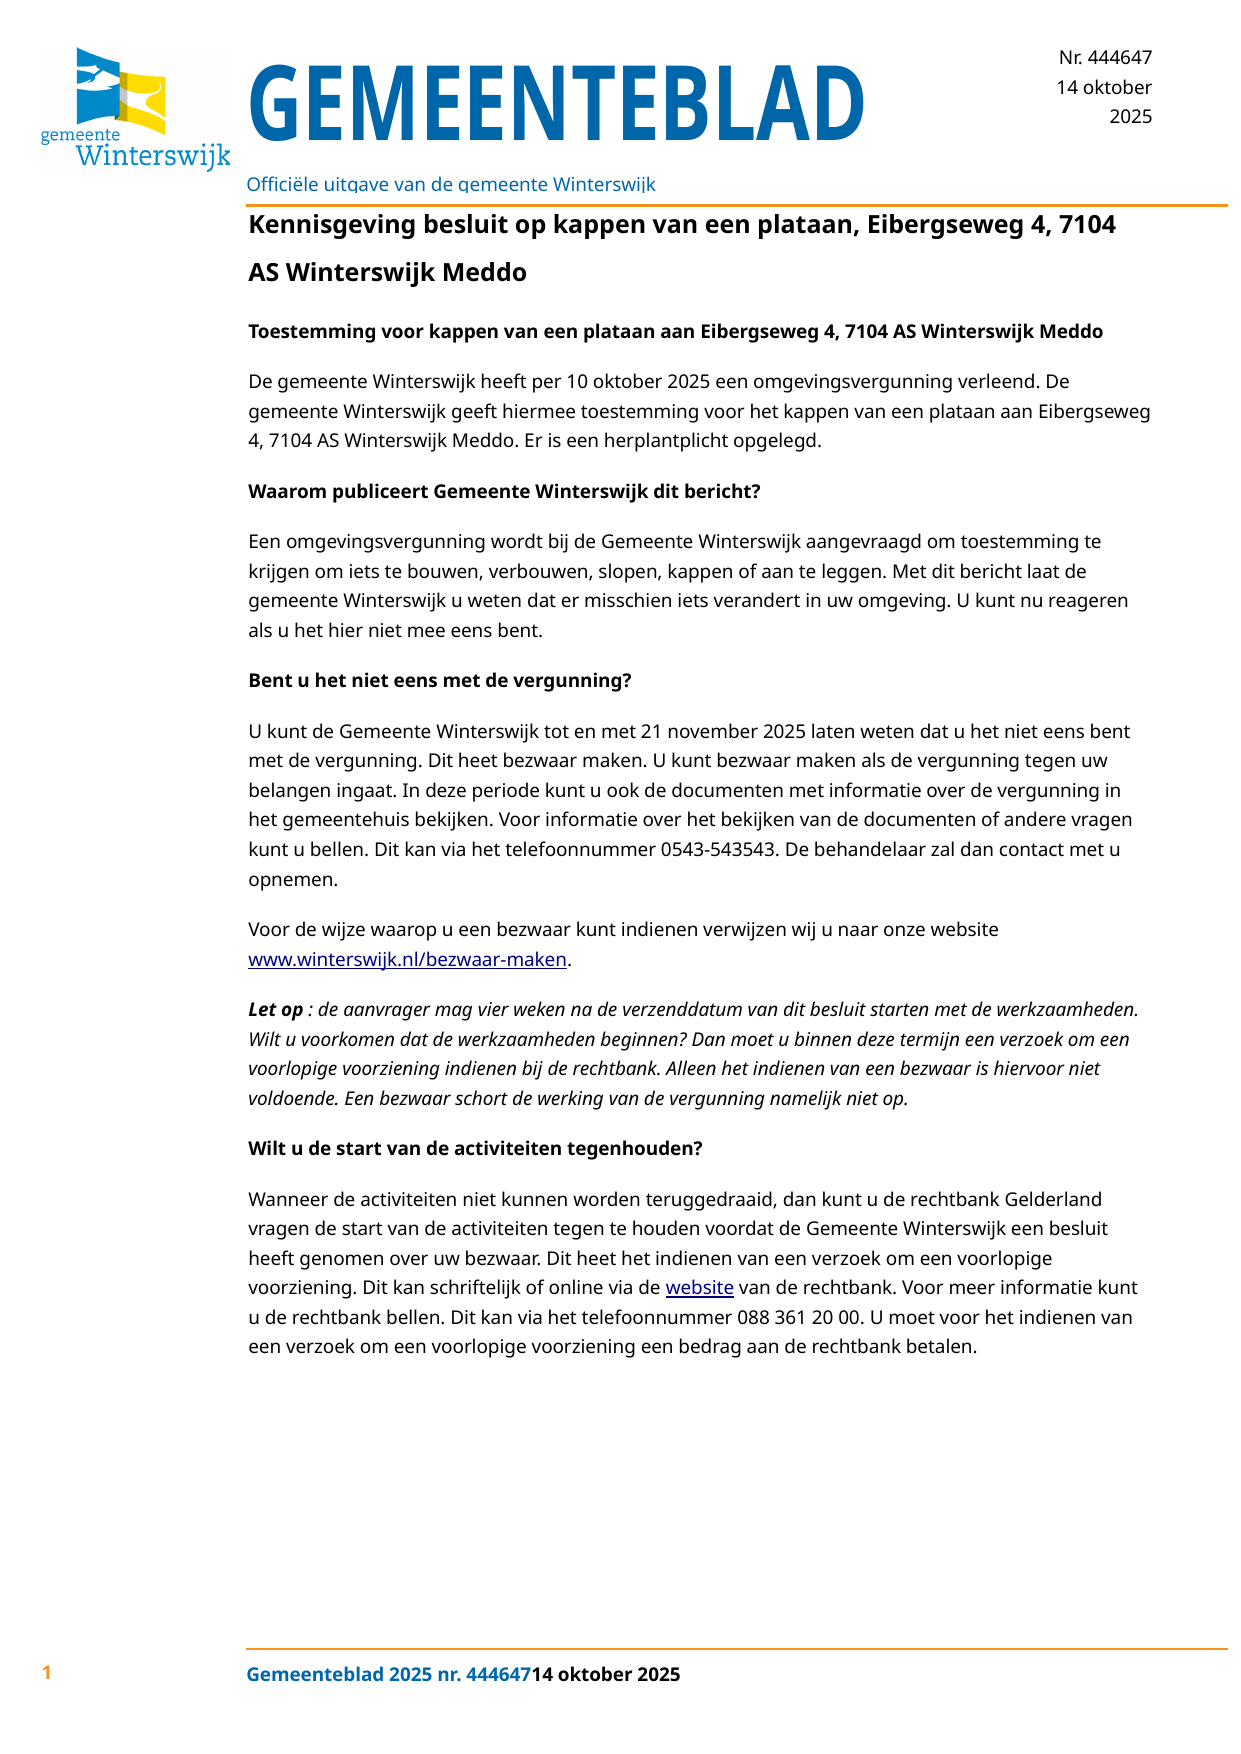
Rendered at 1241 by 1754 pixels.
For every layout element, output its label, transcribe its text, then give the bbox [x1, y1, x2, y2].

picture [225, 153, 231, 162]
text Waarom publiceert Gemeente Winterswijk dit bericht? [248, 478, 1152, 504]
text Bent u het niet eens met de vergunning? [248, 667, 1152, 693]
text Wilt u de start van de activiteiten tegenhouden? [248, 1135, 1152, 1161]
text Een omgevingsvergunning wordt bij de Gemeente Winterswijk aangevraagd om toestemming te krijgen om iets te bouwen, verbouwen, slopen, kappen of aan te leggen. Met dit bericht laat de gemeente Winterswijk u weten dat er misschien iets verandert in uw omgeving. U kunt nu reageren als u het hier niet mee eens bent. [248, 528, 1152, 643]
text Kennisgeving besluit op kappen van een plataan, Eibergseweg 4, 7104 AS Winterswijk Meddo [248, 207, 1152, 288]
text Voor de wijze waarop u een bezwaar kunt indienen verwijzen wij u naar onze website www.winterswijk.nl/bezwaar-maken. [248, 916, 1152, 972]
picture [41, 47, 231, 172]
text Let op : de aanvrager mag vier weken na de verzenddatum van dit besluit starten met de werkzaamheden. Wilt u voorkomen dat de werkzaamheden beginnen? Dan moet u binnen deze termijn een verzoek om een voorlopige voorziening indienen bij de rechtbank. Alleen het indienen van een bezwaar is hiervoor niet voldoende. Een bezwaar schort de werking van de vergunning namelijk niet op. [248, 996, 1152, 1111]
text U kunt de Gemeente Winterswijk tot en met 21 november 2025 laten weten dat u het niet eens bent met de vergunning. Dit heet bezwaar maken. U kunt bezwaar maken als de vergunning tegen uw belangen ingaat. In deze periode kunt u ook de documenten met informatie over de vergunning in het gemeentehuis bekijken. Voor informatie over het bekijken van de documenten of andere vragen kunt u bellen. Dit kan via het telefoonnummer 0543-543543. De behandelaar zal dan contact met u opnemen. [248, 718, 1152, 892]
text Wanneer de activiteiten niet kunnen worden teruggedraaid, dan kunt u de rechtbank Gelderland vragen de start van de activiteiten tegen te houden voordat de Gemeente Winterswijk een besluit heeft genomen over uw bezwaar. Dit heet het indienen van een verzoek om een voorlopige voorziening. Dit kan schriftelijk of online via de website van de rechtbank. Voor meer informatie kunt u de rechtbank bellen. Dit kan via het telefoonnummer 088 361 20 00. U moet voor het indienen van een verzoek om een voorlopige voorziening een bedrag aan de rechtbank betalen. [248, 1186, 1152, 1359]
text De gemeente Winterswijk heeft per 10 oktober 2025 een omgevingsvergunning verleend. De gemeente Winterswijk geeft hiermee toestemming voor het kappen van een plataan aan Eibergseweg 4, 7104 AS Winterswijk Meddo. Er is een herplantplicht opgelegd. [248, 368, 1152, 453]
text Toestemming voor kappen van een plataan aan Eibergseweg 4, 7104 AS Winterswijk Meddo [248, 318, 1152, 344]
